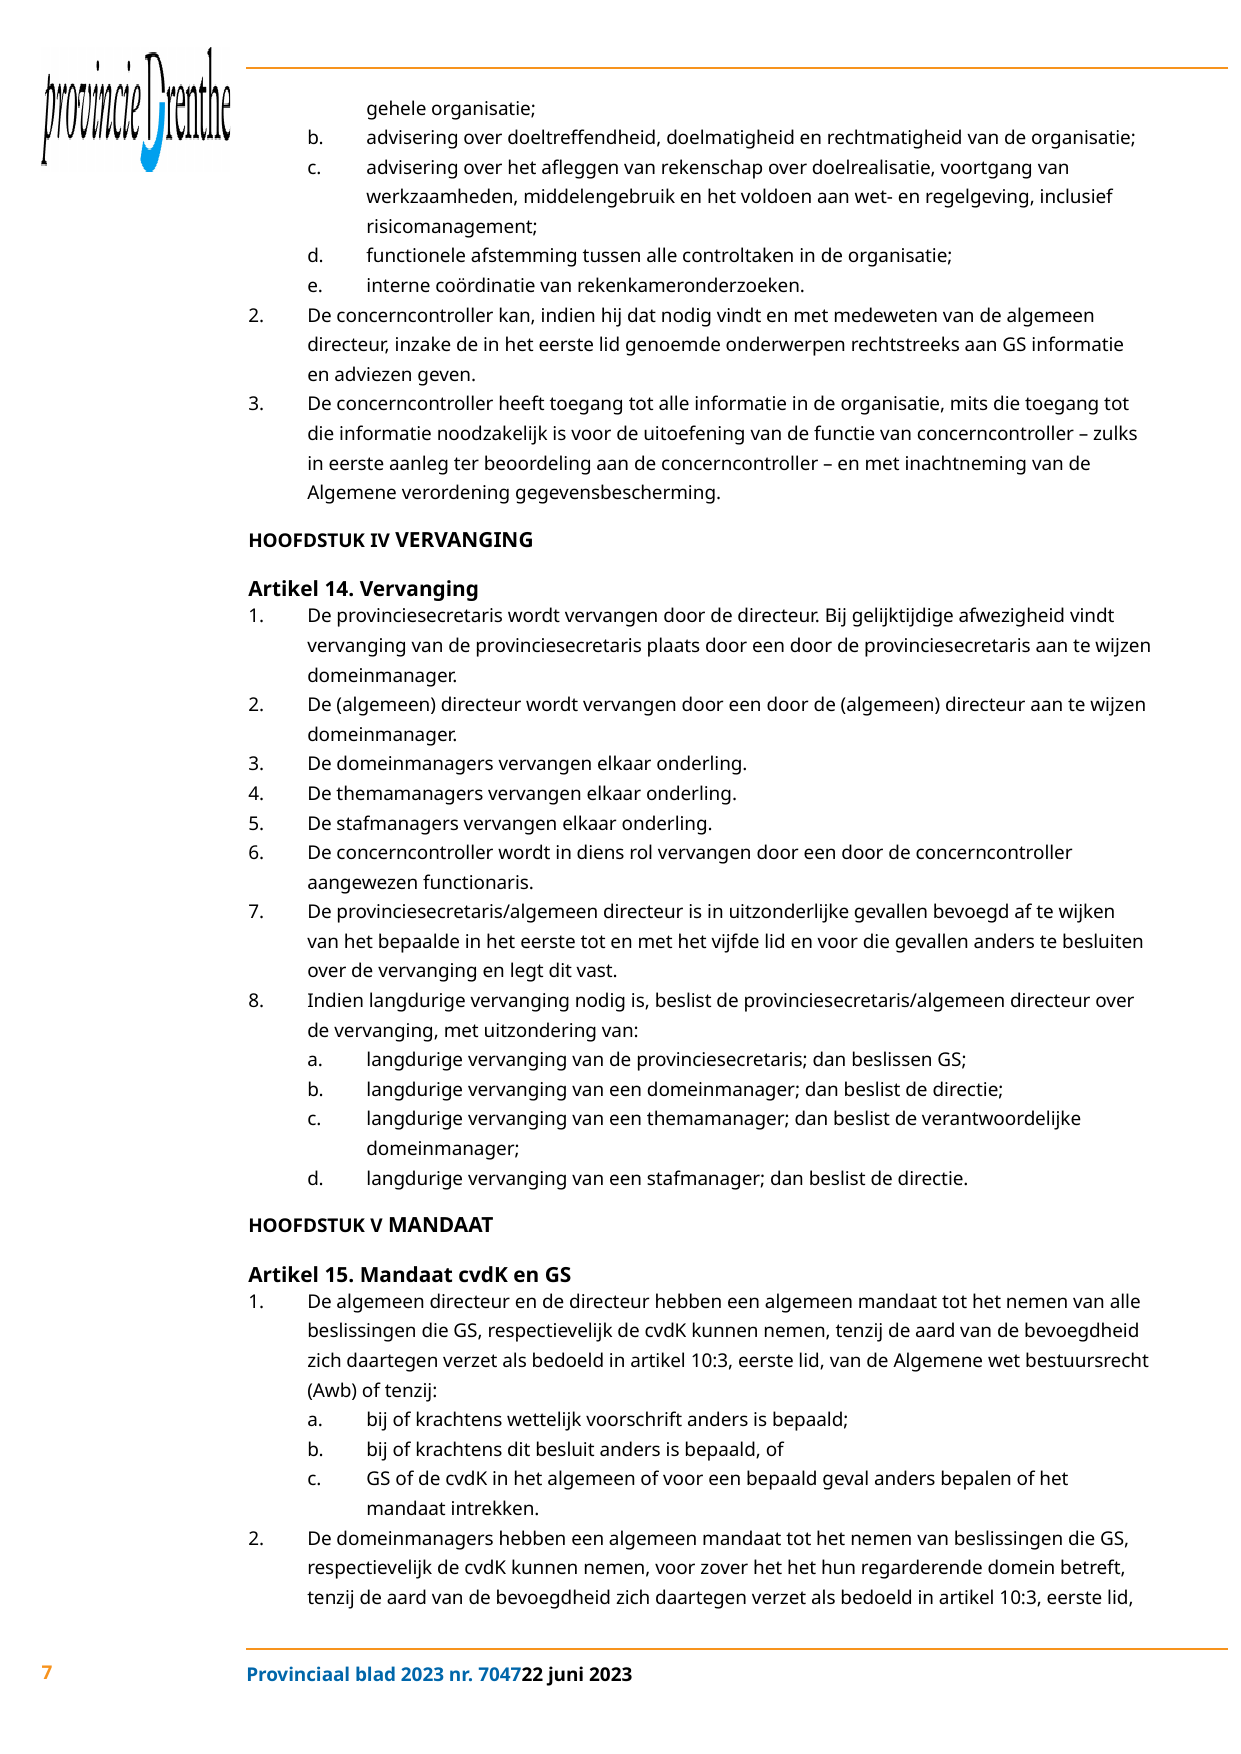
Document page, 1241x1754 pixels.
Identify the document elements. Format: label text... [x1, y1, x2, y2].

list bij of krachtens wettelijk voorschrift anders is bepaald; [307, 1406, 1152, 1432]
list De domeinmanagers vervangen elkaar onderling. [248, 751, 1152, 776]
list functionele afstemming tussen alle controltaken in de organisatie; [307, 243, 1152, 268]
list bij of krachtens dit besluit anders is bepaald, of [307, 1436, 1152, 1462]
text HOOFDSTUK IV VERVANGING [248, 525, 1152, 553]
text Artikel 14. Vervanging [248, 574, 1152, 603]
list langdurige vervanging van een stafmanager; dan beslist de directie. [307, 1165, 1152, 1191]
list advisering over het afleggen van rekenschap over doelrealisatie, voortgang van werkzaamheden, middelengebruik en het voldoen aan wet- en regelgeving, inclusief risicomanagement; [307, 154, 1152, 239]
list gehele organisatie; [307, 95, 1152, 121]
list De (algemeen) directeur wordt vervangen door een door de (algemeen) directeur aan te wijzen domeinmanager. [248, 691, 1152, 747]
list GS of de cvdK in het algemeen of voor een bepaald geval anders bepalen of het mandaat intrekken. [307, 1466, 1152, 1521]
list De stafmanagers vervangen elkaar onderling. [248, 810, 1152, 836]
picture [41, 47, 231, 172]
list langdurige vervanging van de provinciesecretaris; dan beslissen GS; [307, 1046, 1152, 1072]
list De algemeen directeur en de directeur hebben een algemeen mandaat tot het nemen van alle beslissingen die GS, respectievelijk de cvdK kunnen nemen, tenzij de aard van de bevoegdheid zich daartegen verzet als bedoeld in artikel 10:3, eerste lid, van de Algemene wet bestuursrecht (Awb) of tenzij: [248, 1288, 1152, 1403]
list De provinciesecretaris wordt vervangen door de directeur. Bij gelijktijdige afwezigheid vindt vervanging van de provinciesecretaris plaats door een door de provinciesecretaris aan te wijzen domeinmanager. [248, 603, 1152, 688]
list De concerncontroller heeft toegang tot alle informatie in de organisatie, mits die toegang tot die informatie noodzakelijk is voor de uitoefening van de functie van concerncontroller – zulks in eerste aanleg ter beoordeling aan de concerncontroller – en met inachtneming van de Algemene verordening gegevensbescherming. [248, 391, 1152, 505]
list langdurige vervanging van een themamanager; dan beslist de verantwoordelijke domeinmanager; [307, 1106, 1152, 1161]
list interne coördinatie van rekenkameronderzoeken. [307, 272, 1152, 298]
list De domeinmanagers hebben een algemeen mandaat tot het nemen van beslissingen die GS, respectievelijk de cvdK kunnen nemen, voor zover het het hun regarderende domein betreft, tenzij de aard van de bevoegdheid zich daartegen verzet als bedoeld in artikel 10:3, eerste lid, [248, 1525, 1152, 1610]
text Artikel 15. Mandaat cvdK en GS [248, 1260, 1152, 1288]
list Indien langdurige vervanging nodig is, beslist de provinciesecretaris/algemeen directeur over de vervanging, met uitzondering van: [248, 987, 1152, 1043]
list advisering over doeltreffendheid, doelmatigheid en rechtmatigheid van de organisatie; [307, 124, 1152, 150]
list De concerncontroller wordt in diens rol vervangen door een door de concerncontroller aangewezen functionaris. [248, 839, 1152, 895]
list De concerncontroller kan, indien hij dat nodig vindt en met medeweten van de algemeen directeur, inzake de in het eerste lid genoemde onderwerpen rechtstreeks aan GS informatie en adviezen geven. [248, 302, 1152, 387]
list De provinciesecretaris/algemeen directeur is in uitzonderlijke gevallen bevoegd af te wijken van het bepaalde in het eerste tot en met het vijfde lid en voor die gevallen anders te besluiten over de vervanging en legt dit vast. [248, 898, 1152, 983]
list De themamanagers vervangen elkaar onderling. [248, 780, 1152, 806]
text HOOFDSTUK V MANDAAT [248, 1210, 1152, 1239]
list langdurige vervanging van een domeinmanager; dan beslist de directie; [307, 1076, 1152, 1102]
